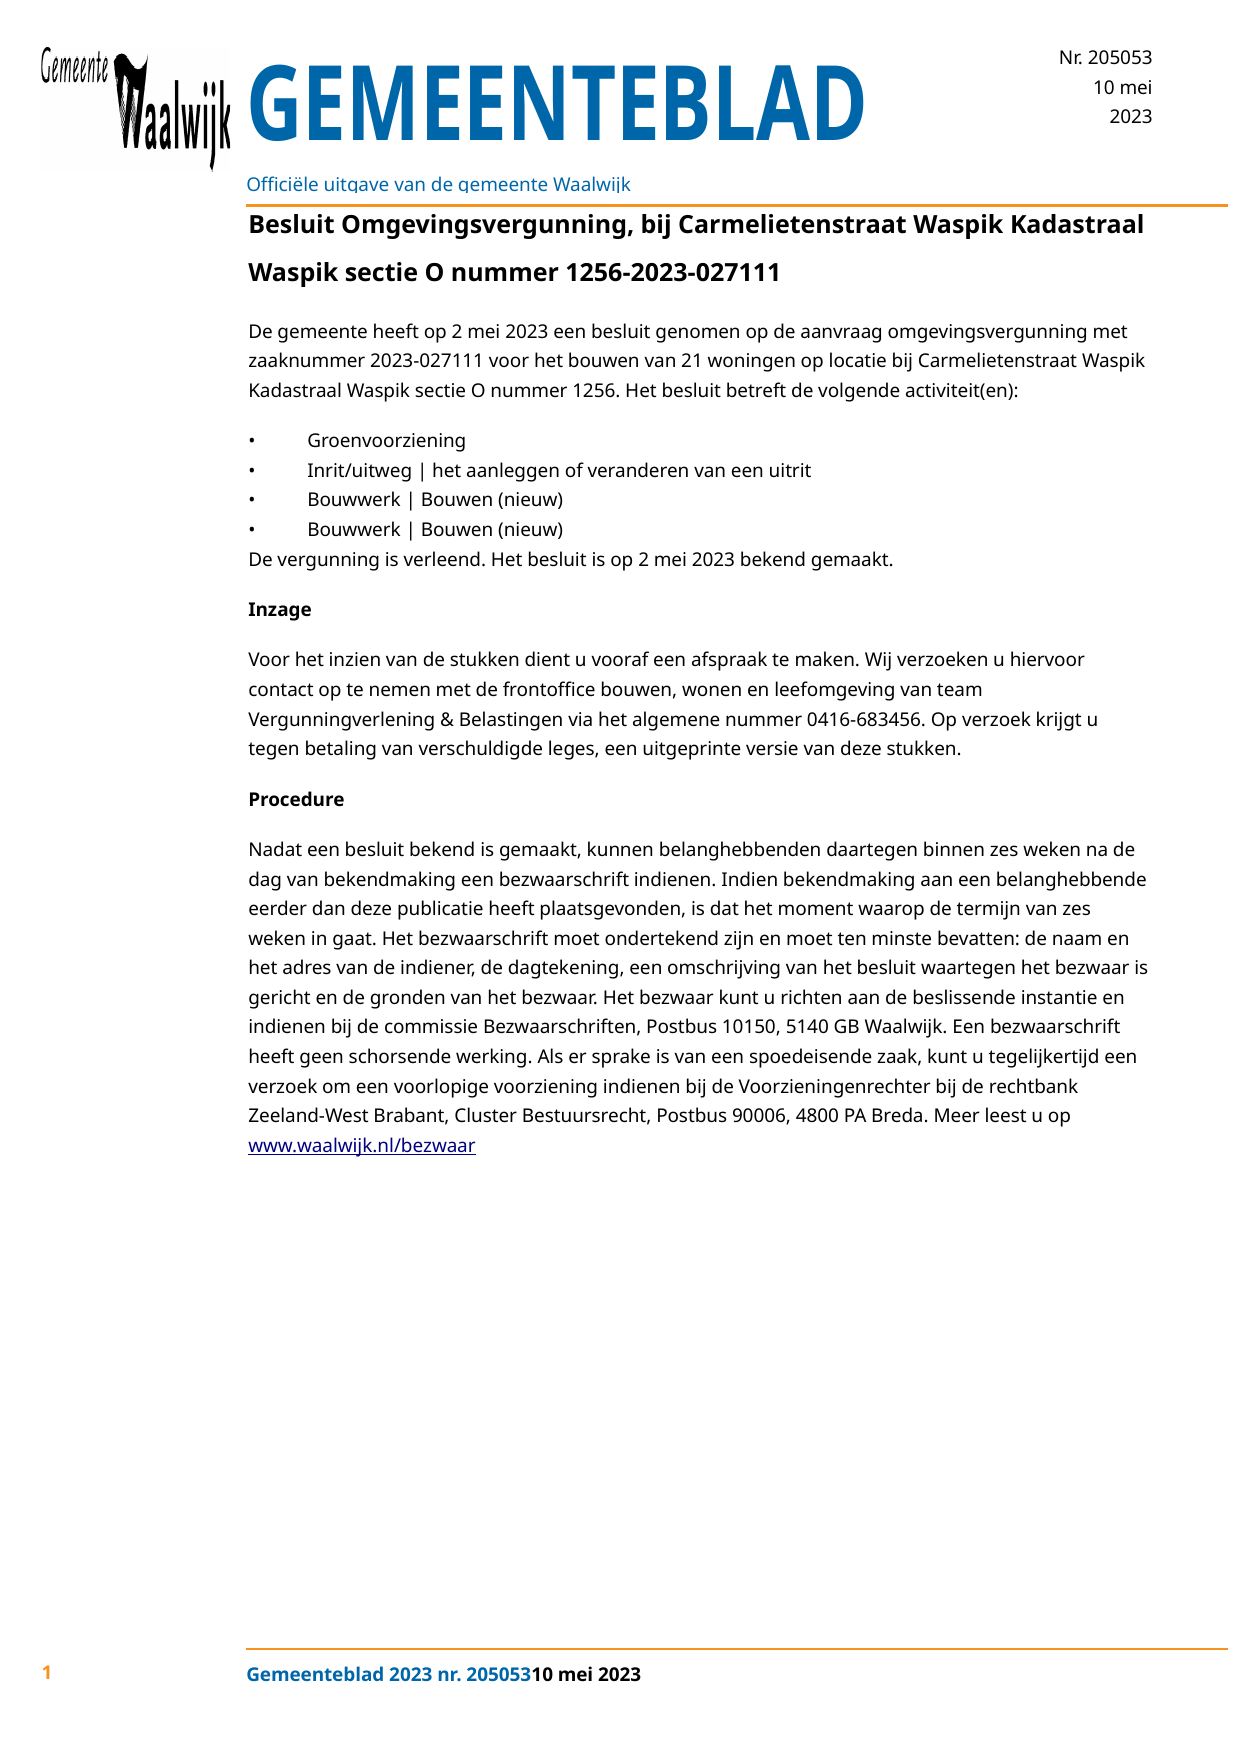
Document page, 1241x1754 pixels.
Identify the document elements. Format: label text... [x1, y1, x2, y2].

text De gemeente heeft op 2 mei 2023 een besluit genomen op de aanvraag omgevingsvergunning met zaaknummer 2023-027111 voor het bouwen van 21 woningen op locatie bij Carmelietenstraat Waspik Kadastraal Waspik sectie O nummer 1256. Het besluit betreft de volgende activiteit(en): [248, 318, 1152, 403]
text Voor het inzien van de stukken dient u vooraf een afspraak te maken. Wij verzoeken u hiervoor contact op te nemen met de frontoffice bouwen, wonen en leefomgeving van team Vergunningverlening & Belastingen via het algemene nummer 0416-683456. Op verzoek krijgt u tegen betaling van verschuldigde leges, een uitgeprinte versie van deze stukken. [248, 647, 1152, 761]
text Nadat een besluit bekend is gemaakt, kunnen belanghebbenden daartegen binnen zes weken na de dag van bekendmaking een bezwaarschrift indienen. Indien bekendmaking aan een belanghebbende eerder dan deze publicatie heeft plaatsgevonden, is dat het moment waarop de termijn van zes weken in gaat. Het bezwaarschrift moet ondertekend zijn en moet ten minste bevatten: de naam en het adres van de indiener, de dagtekening, een omschrijving van het besluit waartegen het bezwaar is gericht en de gronden van het bezwaar. Het bezwaar kunt u richten aan de beslissende instantie en indienen bij de commissie Bezwaarschriften, Postbus 10150, 5140 GB Waalwijk. Een bezwaarschrift heeft geen schorsende werking. Als er sprake is van een spoedeisende zaak, kunt u tegelijkertijd een verzoek om een voorlopige voorziening indienen bij de Voorzieningenrechter bij de rechtbank Zeeland-West Brabant, Cluster Bestuursrecht, Postbus 90006, 4800 PA Breda. Meer leest u op www.waalwijk.nl/bezwaar [248, 836, 1152, 1158]
list Groenvoorziening [248, 427, 1152, 453]
text Besluit Omgevingsvergunning, bij Carmelietenstraat Waspik Kadastraal Waspik sectie O nummer 1256-2023-027111 [248, 207, 1152, 288]
text De vergunning is verleend. Het besluit is op 2 mei 2023 bekend gemaakt. [248, 546, 1152, 572]
list Bouwwerk | Bouwen (nieuw) [248, 487, 1152, 512]
text Procedure [248, 786, 1152, 812]
picture [41, 47, 231, 172]
text Inzage [248, 596, 1152, 622]
list Bouwwerk | Bouwen (nieuw) [248, 516, 1152, 542]
list Inrit/uitweg | het aanleggen of veranderen van een uitrit [248, 457, 1152, 483]
